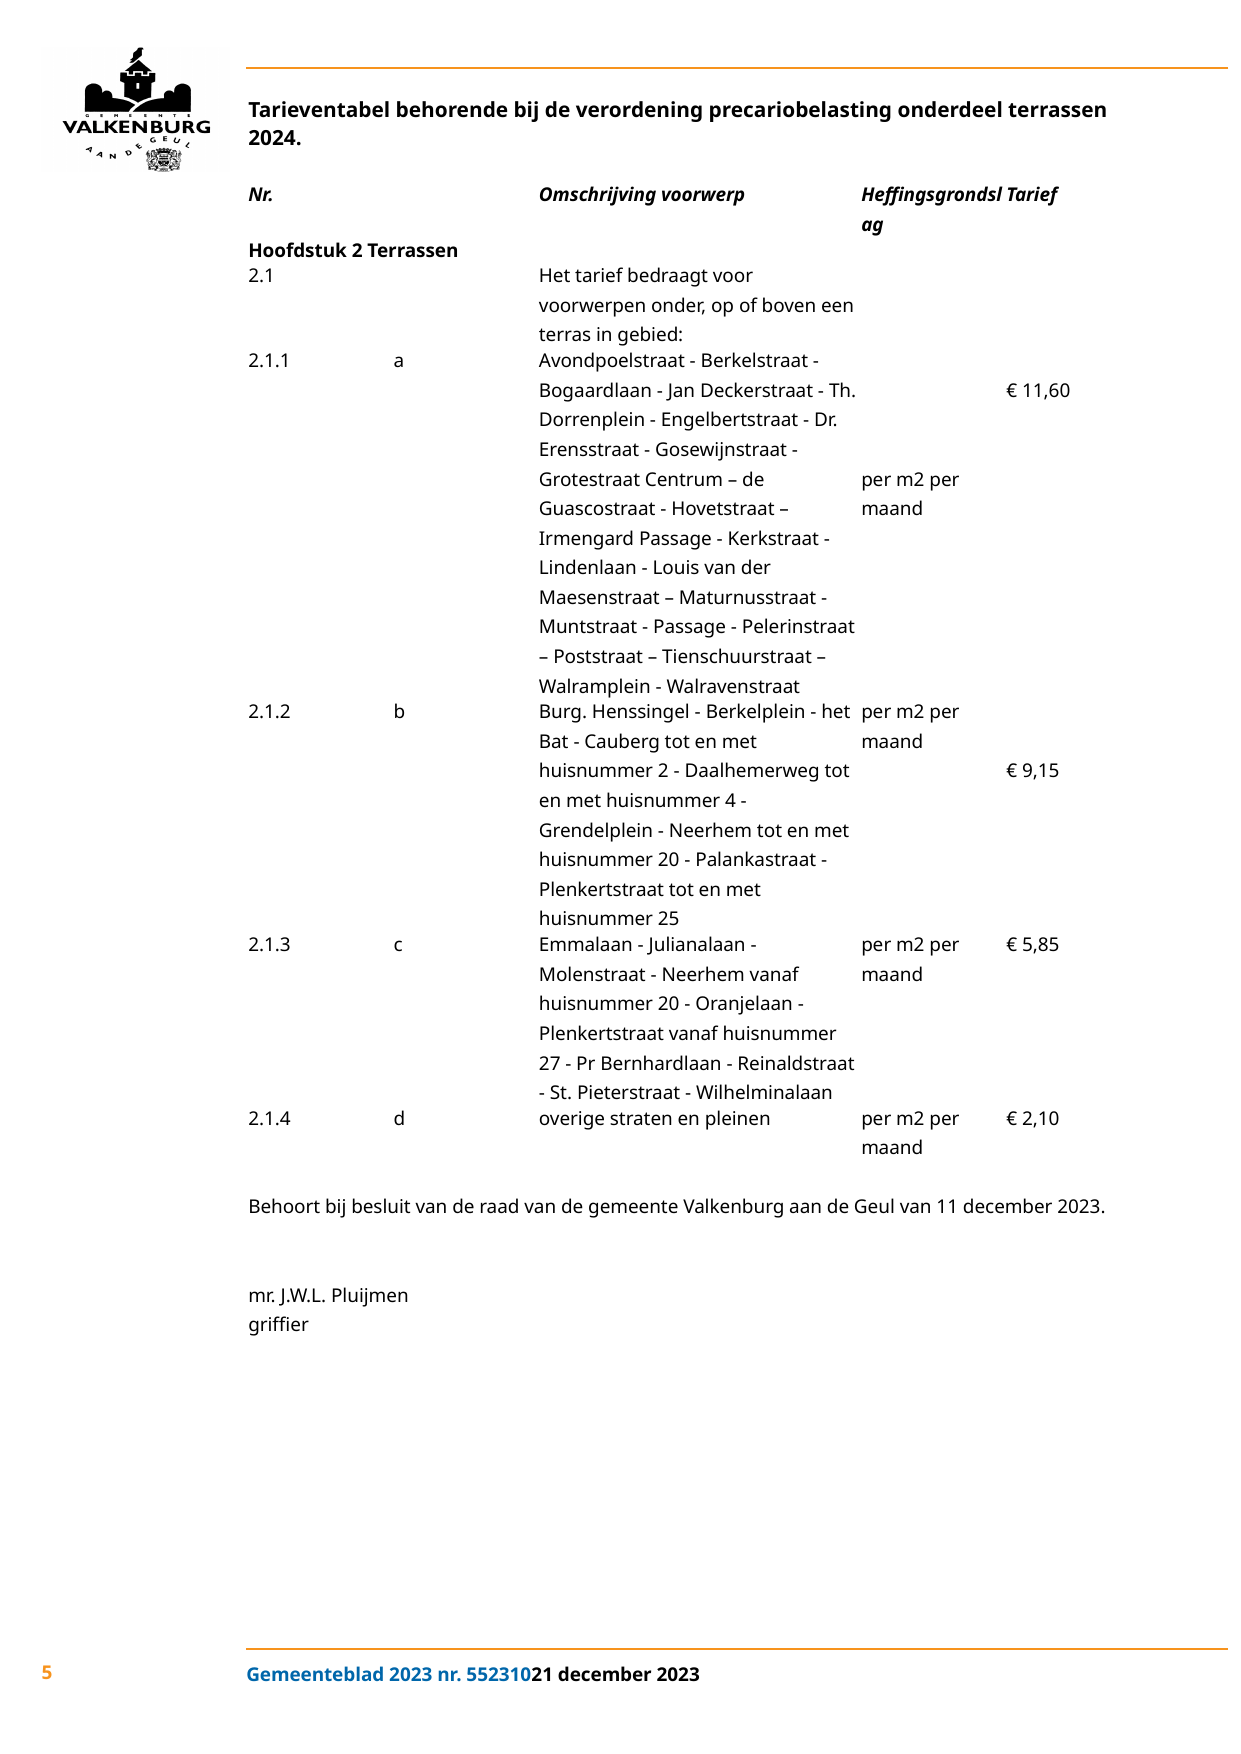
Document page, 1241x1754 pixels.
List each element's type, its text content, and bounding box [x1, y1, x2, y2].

table_header Tarief [1006, 181, 1152, 237]
table_cell b [393, 699, 539, 931]
table_header Nr. [248, 181, 393, 237]
text mr. J.W.L. Pluijmen [248, 1282, 1152, 1308]
table_cell per m2 per maand [861, 348, 1006, 698]
table_cell € 5,85 [1006, 931, 1152, 1105]
table_cell overige straten en pleinen [539, 1105, 861, 1160]
table_header Omschrijving voorwerp [539, 181, 861, 237]
picture [41, 47, 231, 172]
table_cell [393, 263, 539, 347]
table_cell 2.1.4 [248, 1105, 393, 1160]
table_cell per m2 per maand [861, 931, 1006, 1105]
table_cell per m2 per maand [861, 1105, 1006, 1160]
table_cell 2.1.2 [248, 699, 393, 931]
text Tarieventabel behorende bij de verordening precariobelasting onderdeel terrassen 2024. [248, 95, 1152, 152]
table_cell € 2,10 [1006, 1105, 1152, 1160]
table_cell 2.1.3 [248, 931, 393, 1105]
table_cell d [393, 1105, 539, 1160]
table_cell 2.1.1 [248, 348, 393, 698]
table_cell € 11,60 [1006, 348, 1152, 698]
table_cell € 9,15 [1006, 699, 1152, 931]
table_cell Hoofdstuk 2 Terrassen [248, 237, 1152, 262]
text Behoort bij besluit van de raad van de gemeente Valkenburg aan de Geul van 11 december 2023. [248, 1193, 1152, 1219]
table_cell Emmalaan - Julianalaan - Molenstraat - Neerhem vanaf huisnummer 20 - Oranjelaan - Plenkertstraat vanaf huisnummer 27 - Pr Bernhardlaan - Reinaldstraat - St. Pieterstraat - Wilhelminalaan [539, 931, 861, 1105]
table_cell Het tarief bedraagt voor voorwerpen onder, op of boven een terras in gebied: [539, 263, 861, 347]
table_header [393, 181, 539, 237]
table_cell per m2 per maand [861, 699, 1006, 931]
table_cell 2.1 [248, 263, 393, 347]
table_cell [861, 263, 1006, 347]
text griffier [248, 1311, 1152, 1337]
table_cell [1006, 263, 1152, 347]
table_cell Burg. Henssingel - Berkelplein - het Bat - Cauberg tot en met huisnummer 2 - Daalhemerweg tot en met huisnummer 4 - Grendelplein - Neerhem tot en met huisnummer 20 - Palankastraat - Plenkertstraat tot en met huisnummer 25 [539, 699, 861, 931]
table_cell Avondpoelstraat - Berkelstraat - Bogaardlaan - Jan Deckerstraat - Th. Dorrenplein - Engelbertstraat - Dr. Erensstraat - Gosewijnstraat - Grotestraat Centrum – de Guascostraat - Hovetstraat – Irmengard Passage - Kerkstraat - Lindenlaan - Louis van der Maesenstraat – Maturnusstraat - Muntstraat - Passage - Pelerinstraat – Poststraat – Tienschuurstraat – Walramplein - Walravenstraat [539, 348, 861, 698]
table_cell c [393, 931, 539, 1105]
table_cell a [393, 348, 539, 698]
table_header Heffingsgrondslag [861, 181, 1006, 237]
